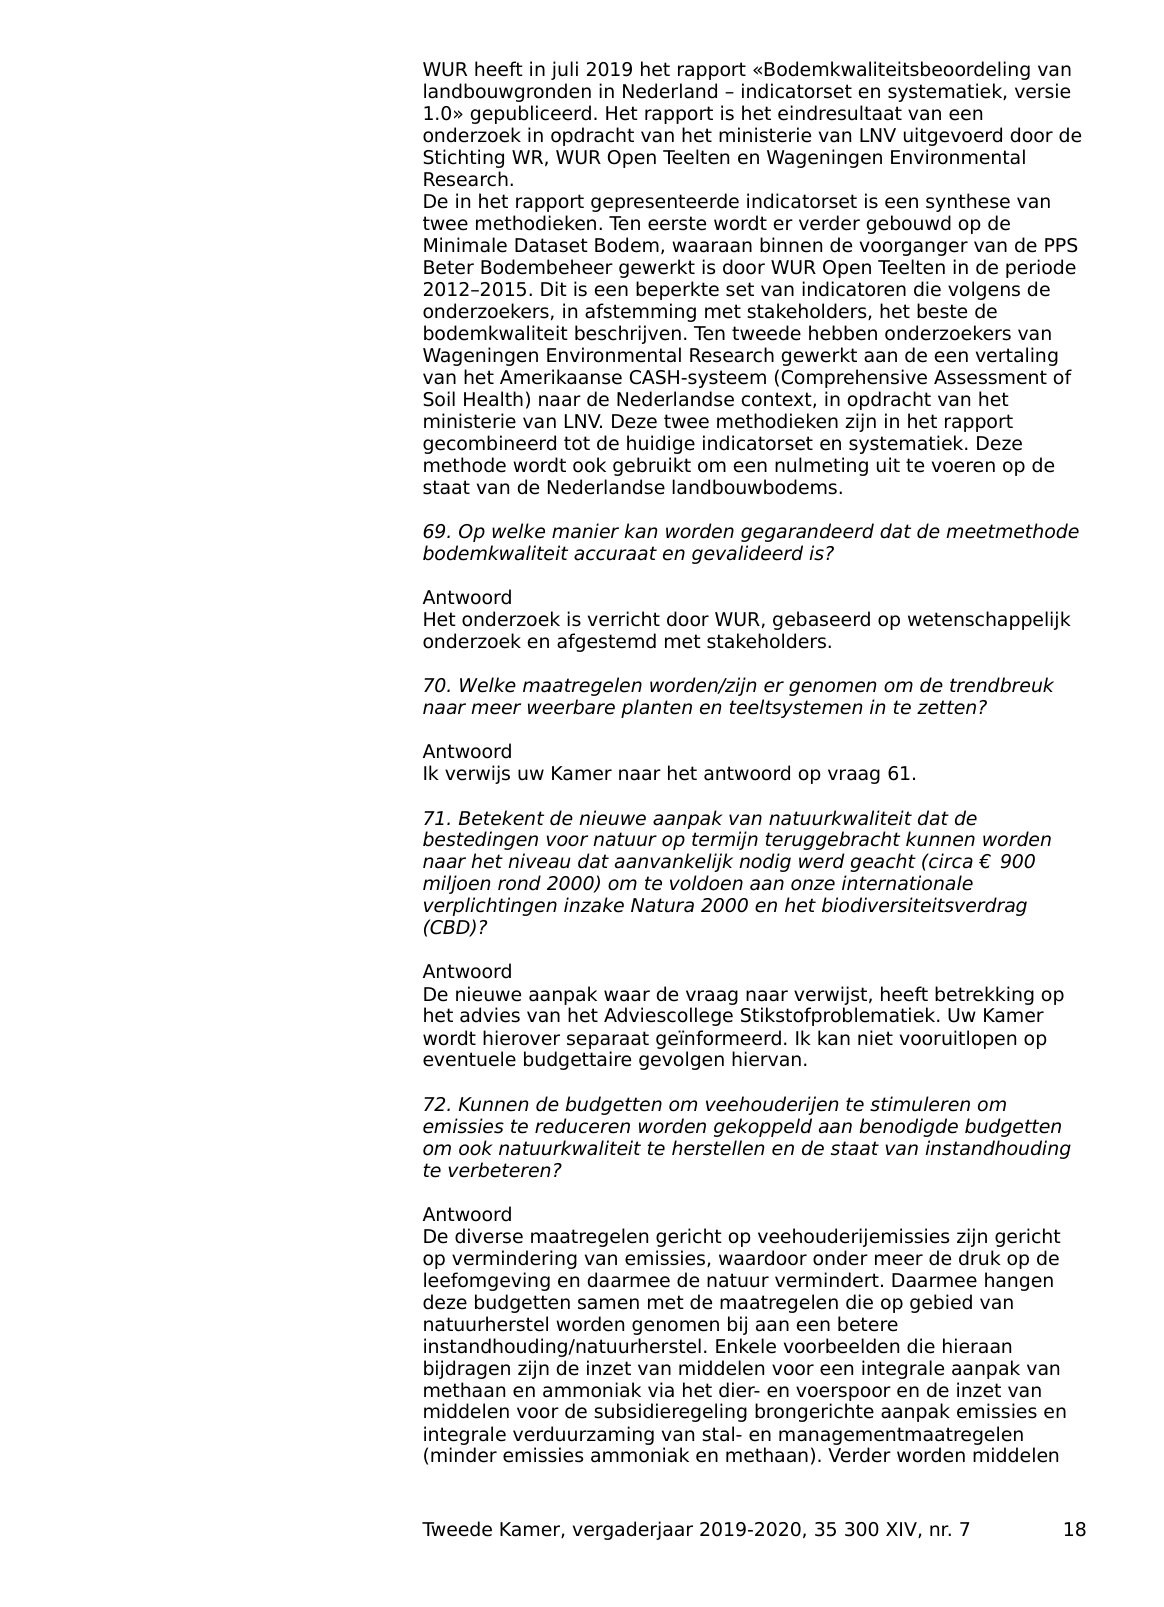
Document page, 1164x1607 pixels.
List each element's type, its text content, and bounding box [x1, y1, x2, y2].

text De diverse maatregelen gericht op veehouderijemissies zijn gericht op vermindering van emissies, waardoor onder meer de druk op de leefomgeving en daarmee de natuur vermindert. Daarmee hangen deze budgetten samen met de maatregelen die op gebied van natuurherstel worden genomen bij aan een betere instandhouding/natuurherstel. Enkele voorbeelden die hieraan bijdragen zijn de inzet van middelen voor een integrale aanpak van methaan en ammoniak via het dier- en voerspoor en de inzet van middelen voor de subsidieregeling brongerichte aanpak emissies en integrale verduurzaming van stal- en managementmaatregelen (minder emissies ammoniak en methaan). Verder worden middelen [422, 1226, 1087, 1467]
text De in het rapport gepresenteerde indicatorset is een synthese van twee methodieken. Ten eerste wordt er verder gebouwd op de Minimale Dataset Bodem, waaraan binnen de voorganger van de PPS Beter Bodembeheer gewerkt is door WUR Open Teelten in de periode 2012–2015. Dit is een beperkte set van indicatoren die volgens de onderzoekers, in afstemming met stakeholders, het beste de bodemkwaliteit beschrijven. Ten tweede hebben onderzoekers van Wageningen Environmental Research gewerkt aan de een vertaling van het Amerikaanse CASH-systeem (Comprehensive Assessment of Soil Health) naar de Nederlandse context, in opdracht van het ministerie van LNV. Deze twee methodieken zijn in het rapport gecombineerd tot de huidige indicatorset en systematiek. Deze methode wordt ook gebruikt om een nulmeting uit te voeren op de staat van de Nederlandse landbouwbodems. [422, 191, 1087, 499]
text 69. Op welke manier kan worden gegarandeerd dat de meetmethode bodemkwaliteit accuraat en gevalideerd is? [422, 521, 1087, 565]
text WUR heeft in juli 2019 het rapport «Bodemkwaliteitsbeoordeling van landbouwgronden in Nederland – indicatorset en systematiek, versie 1.0» gepubliceerd. Het rapport is het eindresultaat van een onderzoek in opdracht van het ministerie van LNV uitgevoerd door de Stichting WR, WUR Open Teelten en Wageningen Environmental Research. [422, 59, 1087, 191]
text Antwoord [422, 961, 1087, 983]
text 72. Kunnen de budgetten om veehouderijen te stimuleren om emissies te reduceren worden gekoppeld aan benodigde budgetten om ook natuurkwaliteit te herstellen en de staat van instandhouding te verbeteren? [422, 1093, 1087, 1181]
text Antwoord [422, 741, 1087, 763]
text Het onderzoek is verricht door WUR, gebaseerd op wetenschappelijk onderzoek en afgestemd met stakeholders. [422, 609, 1087, 653]
text De nieuwe aanpak waar de vraag naar verwijst, heeft betrekking op het advies van het Adviescollege Stikstofproblematiek. Uw Kamer wordt hierover separaat geïnformeerd. Ik kan niet vooruitlopen op eventuele budgettaire gevolgen hiervan. [422, 983, 1087, 1071]
text 70. Welke maatregelen worden/zijn er genomen om de trendbreuk naar meer weerbare planten en teeltsystemen in te zetten? [422, 675, 1087, 719]
text 71. Betekent de nieuwe aanpak van natuurkwaliteit dat de bestedingen voor natuur op termijn teruggebracht kunnen worden naar het niveau dat aanvankelijk nodig werd geacht (circa € 900 miljoen rond 2000) om te voldoen aan onze internationale verplichtingen inzake Natura 2000 en het biodiversiteitsverdrag (CBD)? [422, 807, 1087, 939]
text Antwoord [422, 587, 1087, 609]
text Antwoord [422, 1204, 1087, 1226]
text Ik verwijs uw Kamer naar het antwoord op vraag 61. [422, 763, 1087, 785]
